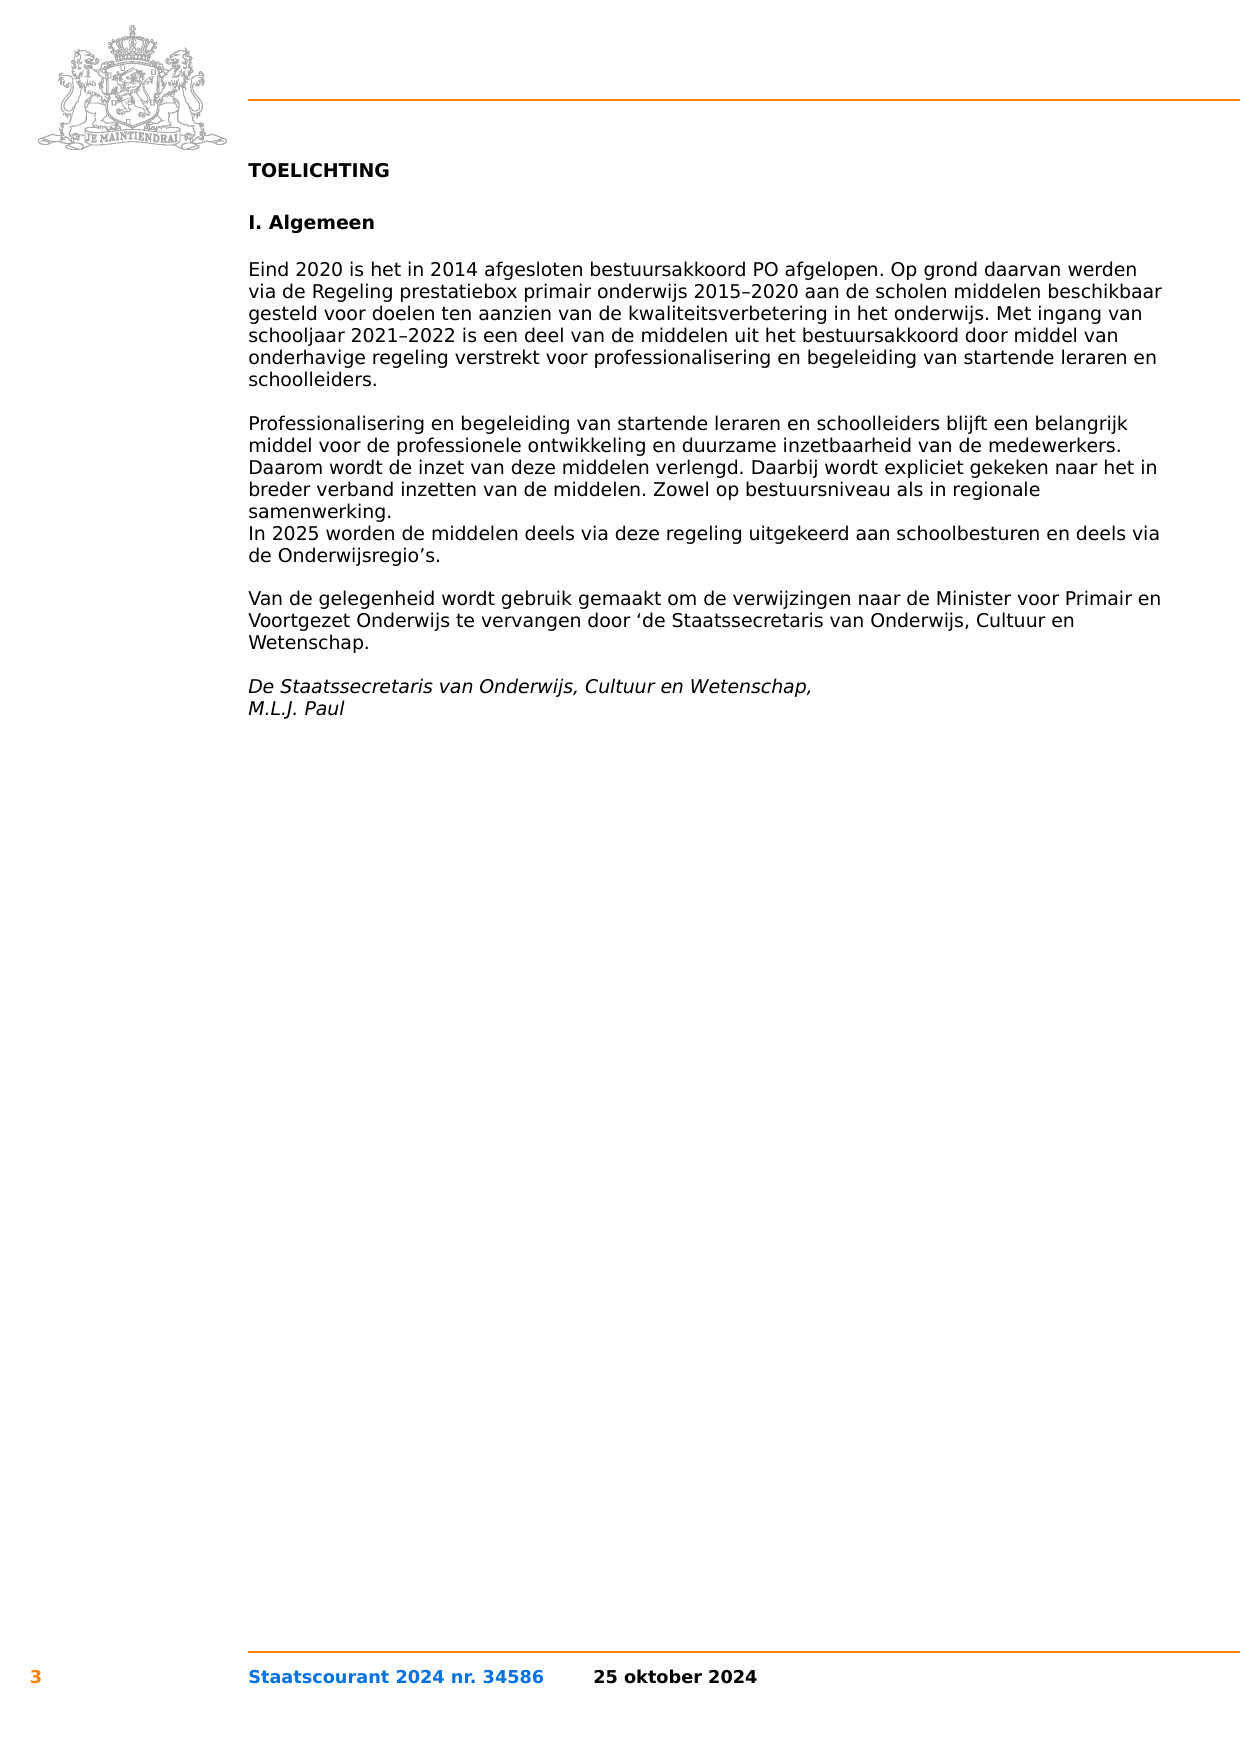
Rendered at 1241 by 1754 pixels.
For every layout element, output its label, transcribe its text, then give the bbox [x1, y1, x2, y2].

text In 2025 worden de middelen deels via deze regeling uitgekeerd aan schoolbesturen en deels via de Onderwijsregio’s. [248, 522, 1163, 566]
text Professionalisering en begeleiding van startende leraren en schoolleiders blijft een belangrijk middel voor de professionele ontwikkeling en duurzame inzetbaarheid van de medewerkers. Daarom wordt de inzet van deze middelen verlengd. Daarbij wordt expliciet gekeken naar het in breder verband inzetten van de middelen. Zowel op bestuursniveau als in regionale samenwerking. [248, 413, 1163, 522]
subtitle TOELICHTING [248, 160, 1163, 182]
text Eind 2020 is het in 2014 afgesloten bestuursakkoord PO afgelopen. Op grond daarvan werden via de Regeling prestatiebox primair onderwijs 2015–2020 aan de scholen middelen beschikbaar gesteld voor doelen ten aanzien van de kwaliteitsverbetering in het onderwijs. Met ingang van schooljaar 2021–2022 is een deel van de middelen uit het bestuursakkoord door middel van onderhavige regeling verstrekt voor professionalisering en begeleiding van startende leraren en schoolleiders. [248, 259, 1163, 391]
subtitle I. Algemeen [248, 212, 1163, 234]
text Van de gelegenheid wordt gebruik gemaakt om de verwijzingen naar de Minister voor Primair en Voortgezet Onderwijs te vervangen door ‘de Staatssecretaris van Onderwijs, Cultuur en Wetenschap. [248, 588, 1163, 654]
picture [38, 25, 227, 150]
text De Staatssecretaris van Onderwijs, Cultuur en Wetenschap, M.L.J. Paul [248, 676, 1163, 720]
